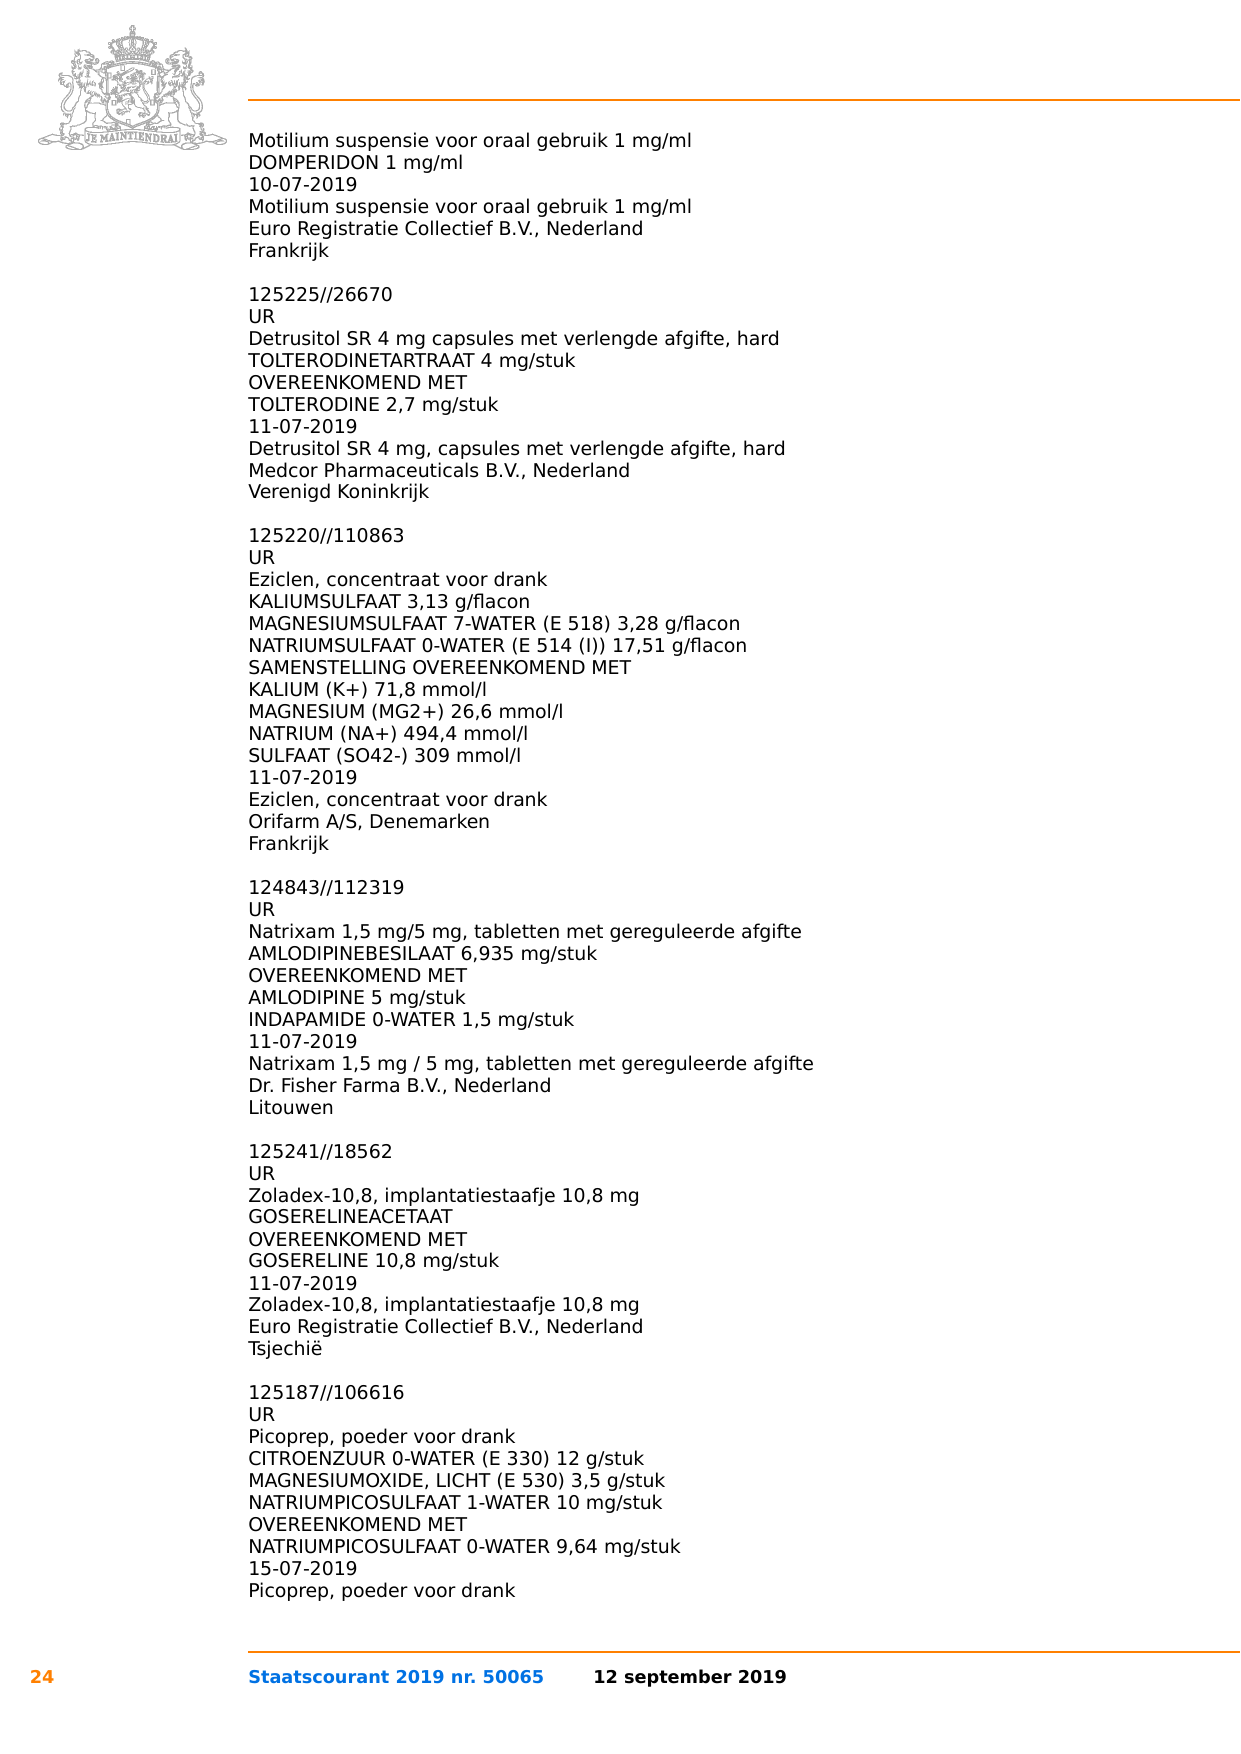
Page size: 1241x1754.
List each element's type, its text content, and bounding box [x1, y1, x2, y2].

text 11-07-2019 [248, 416, 1163, 437]
text INDAPAMIDE 0-WATER 1,5 mg/stuk [248, 1009, 1163, 1031]
text 125187//106616 [248, 1382, 1163, 1404]
text Detrusitol SR 4 mg, capsules met verlengde afgifte, hard [248, 437, 1163, 459]
text Eziclen, concentraat voor drank [248, 569, 1163, 591]
text 15-07-2019 [248, 1558, 1163, 1580]
text 11-07-2019 [248, 1272, 1163, 1294]
text 125241//18562 [248, 1141, 1163, 1162]
text 125220//110863 [248, 525, 1163, 547]
text Motilium suspensie voor oraal gebruik 1 mg/ml [248, 196, 1163, 218]
text Picoprep, poeder voor drank [248, 1426, 1163, 1448]
text 11-07-2019 [248, 1031, 1163, 1053]
text SAMENSTELLING OVEREENKOMEND MET [248, 657, 1163, 679]
text Euro Registratie Collectief B.V., Nederland [248, 218, 1163, 240]
text UR [248, 899, 1163, 921]
text UR [248, 306, 1163, 328]
text Motilium suspensie voor oraal gebruik 1 mg/ml [248, 130, 1163, 152]
text Tsjechië [248, 1338, 1163, 1360]
text UR [248, 1404, 1163, 1426]
text OVEREENKOMEND MET [248, 1514, 1163, 1536]
text TOLTERODINE 2,7 mg/stuk [248, 393, 1163, 416]
text OVEREENKOMEND MET [248, 965, 1163, 987]
text AMLODIPINE 5 mg/stuk [248, 987, 1163, 1009]
text NATRIUMPICOSULFAAT 1-WATER 10 mg/stuk [248, 1492, 1163, 1514]
text Medcor Pharmaceuticals B.V., Nederland [248, 459, 1163, 481]
text Euro Registratie Collectief B.V., Nederland [248, 1316, 1163, 1338]
text Dr. Fisher Farma B.V., Nederland [248, 1075, 1163, 1097]
text MAGNESIUMSULFAAT 7-WATER (E 518) 3,28 g/flacon [248, 613, 1163, 635]
text Natrixam 1,5 mg/5 mg, tabletten met gereguleerde afgifte [248, 921, 1163, 943]
text NATRIUM (NA+) 494,4 mmol/l [248, 723, 1163, 745]
text Zoladex-10,8, implantatiestaafje 10,8 mg [248, 1184, 1163, 1206]
text NATRIUMPICOSULFAAT 0-WATER 9,64 mg/stuk [248, 1536, 1163, 1558]
text Detrusitol SR 4 mg capsules met verlengde afgifte, hard [248, 328, 1163, 349]
text SULFAAT (SO42-) 309 mmol/l [248, 745, 1163, 767]
picture [38, 25, 227, 150]
text Eziclen, concentraat voor drank [248, 789, 1163, 811]
text Natrixam 1,5 mg / 5 mg, tabletten met gereguleerde afgifte [248, 1053, 1163, 1075]
text NATRIUMSULFAAT 0-WATER (E 514 (I)) 17,51 g/flacon [248, 635, 1163, 657]
text DOMPERIDON 1 mg/ml [248, 152, 1163, 174]
text Litouwen [248, 1097, 1163, 1119]
text CITROENZUUR 0-WATER (E 330) 12 g/stuk [248, 1448, 1163, 1470]
text MAGNESIUM (MG2+) 26,6 mmol/l [248, 701, 1163, 723]
text Zoladex-10,8, implantatiestaafje 10,8 mg [248, 1294, 1163, 1316]
text Frankrijk [248, 833, 1163, 855]
text OVEREENKOMEND MET [248, 372, 1163, 393]
text Frankrijk [248, 240, 1163, 262]
text UR [248, 547, 1163, 569]
text Verenigd Koninkrijk [248, 481, 1163, 503]
text OVEREENKOMEND MET [248, 1228, 1163, 1250]
text AMLODIPINEBESILAAT 6,935 mg/stuk [248, 943, 1163, 965]
text Orifarm A/S, Denemarken [248, 811, 1163, 833]
text Picoprep, poeder voor drank [248, 1580, 1163, 1602]
text KALIUMSULFAAT 3,13 g/flacon [248, 591, 1163, 613]
text 125225//26670 [248, 284, 1163, 306]
text GOSERELINE 10,8 mg/stuk [248, 1250, 1163, 1272]
text 10-07-2019 [248, 174, 1163, 196]
text MAGNESIUMOXIDE, LICHT (E 530) 3,5 g/stuk [248, 1470, 1163, 1492]
text 11-07-2019 [248, 767, 1163, 789]
text KALIUM (K+) 71,8 mmol/l [248, 679, 1163, 701]
text UR [248, 1162, 1163, 1184]
text 124843//112319 [248, 877, 1163, 899]
text GOSERELINEACETAAT [248, 1206, 1163, 1228]
text TOLTERODINETARTRAAT 4 mg/stuk [248, 349, 1163, 372]
